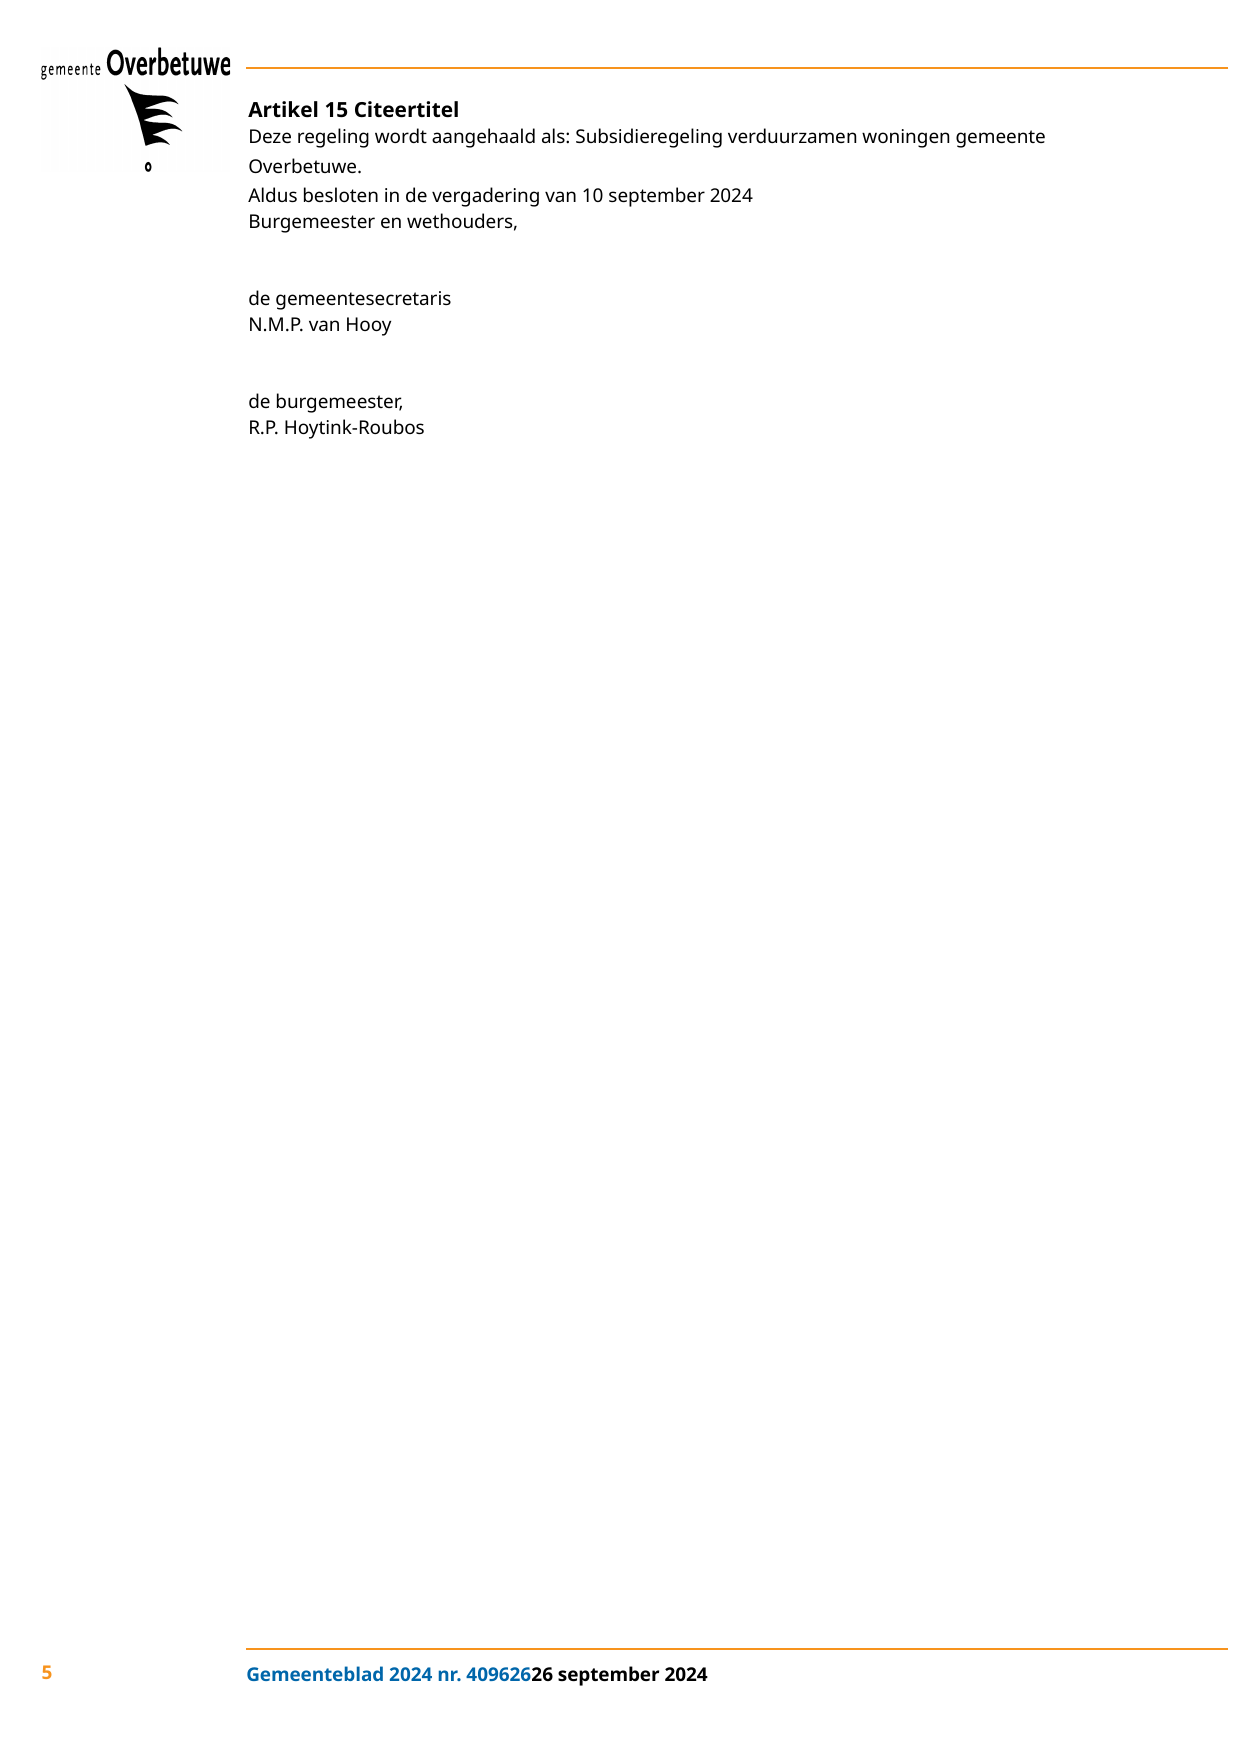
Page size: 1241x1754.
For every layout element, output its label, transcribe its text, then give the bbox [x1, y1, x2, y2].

text Artikel 15 Citeertitel [248, 95, 1152, 123]
text Deze regeling wordt aangehaald als: Subsidieregeling verduurzamen woningen gemeente Overbetuwe. [248, 123, 1152, 178]
text Aldus besloten in de vergadering van 10 september 2024 [248, 182, 1152, 208]
text Burgemeester en wethouders, [248, 208, 1152, 234]
text de gemeentesecretaris [248, 285, 1152, 311]
text N.M.P. van Hooy [248, 311, 1152, 337]
text R.P. Hoytink-Roubos [248, 414, 1152, 440]
text de burgemeester, [248, 388, 1152, 414]
picture [41, 47, 231, 172]
